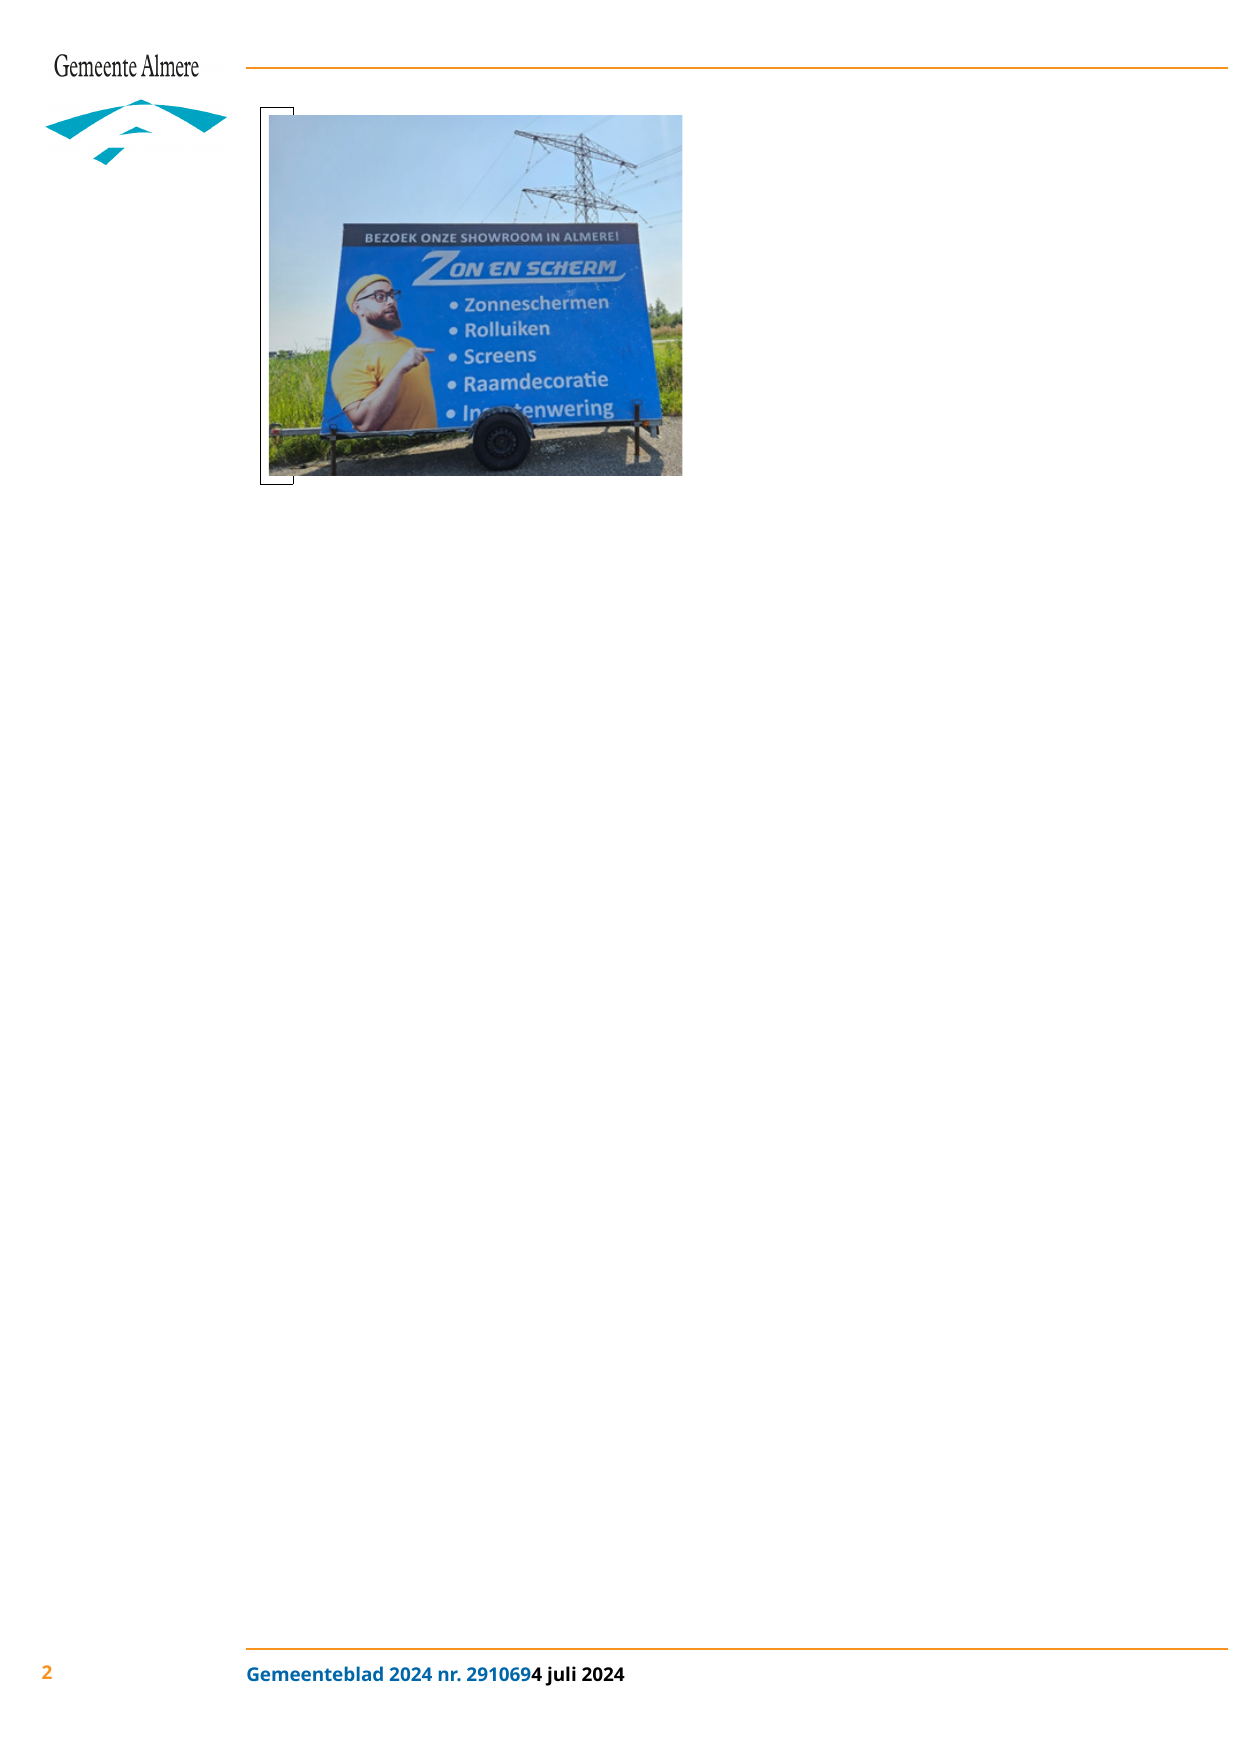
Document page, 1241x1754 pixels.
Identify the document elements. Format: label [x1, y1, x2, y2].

picture [41, 47, 231, 172]
picture [268, 115, 683, 476]
